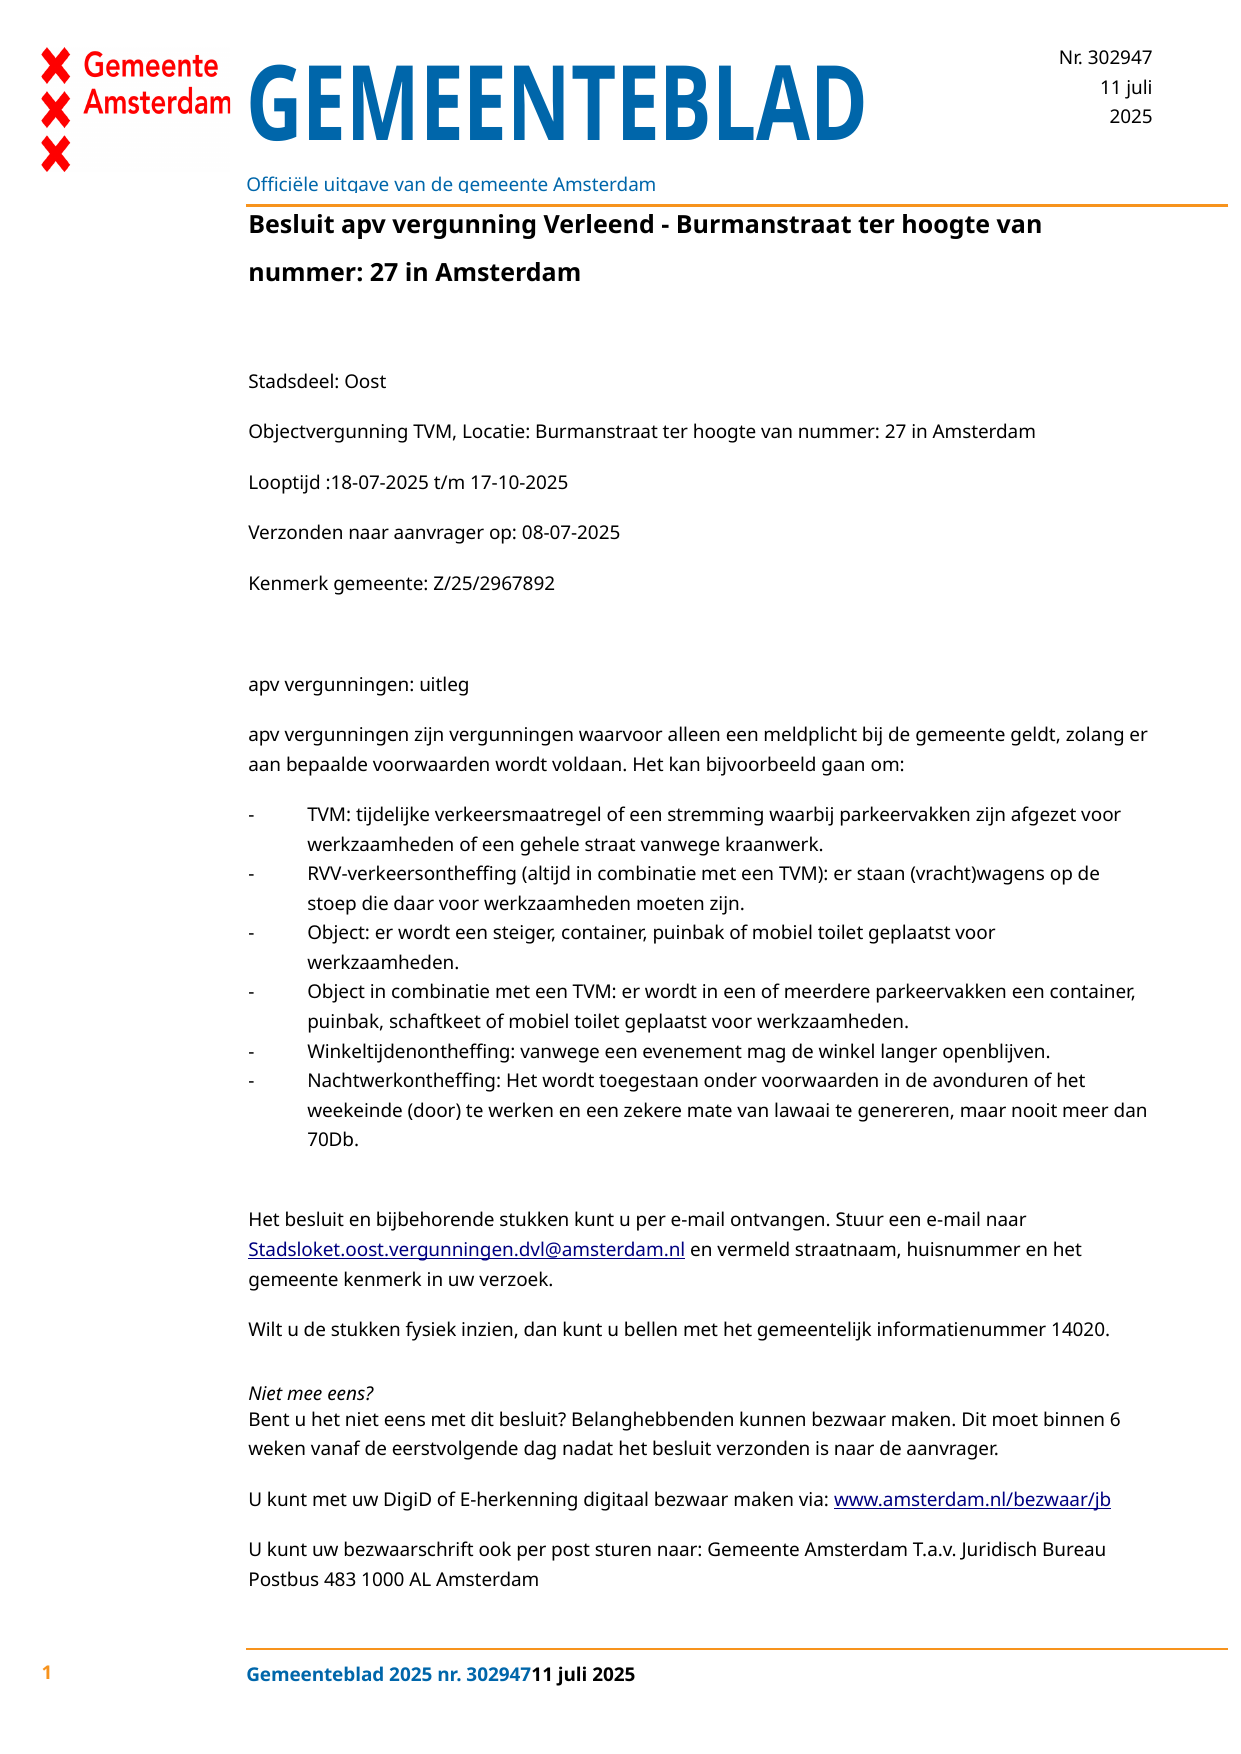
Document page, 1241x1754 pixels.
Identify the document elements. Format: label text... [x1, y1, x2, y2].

text Wilt u de stukken fysiek inzien, dan kunt u bellen met het gemeentelijk informatienummer 14020. [248, 1316, 1152, 1342]
text Besluit apv vergunning Verleend - Burmanstraat ter hoogte van nummer: 27 in Amsterdam [248, 207, 1152, 288]
text Het besluit en bijbehorende stukken kunt u per e-mail ontvangen. Stuur een e-mail naar Stadsloket.oost.vergunningen.dvl@amsterdam.nl en vermeld straatnaam, huisnummer en het gemeente kenmerk in uw verzoek. [248, 1207, 1152, 1292]
list Winkeltijdenontheffing: vanwege een evenement mag de winkel langer openblijven. [248, 1038, 1152, 1064]
text Kenmerk gemeente: Z/25/2967892 [248, 570, 1152, 596]
text Objectvergunning TVM, Locatie: Burmanstraat ter hoogte van nummer: 27 in Amsterdam [248, 419, 1152, 444]
text Bent u het niet eens met dit besluit? Belanghebbenden kunnen bezwaar maken. Dit moet binnen 6 weken vanaf de eerstvolgende dag nadat het besluit verzonden is naar de aanvrager. [248, 1406, 1152, 1461]
text U kunt uw bezwaarschrift ook per post sturen naar: Gemeente Amsterdam T.a.v. Juridisch Bureau Postbus 483 1000 AL Amsterdam [248, 1536, 1152, 1592]
text Verzonden naar aanvrager op: 08-07-2025 [248, 519, 1152, 545]
list RVV-verkeersontheffing (altijd in combinatie met een TVM): er staan (vracht)wagens op de stoep die daar voor werkzaamheden moeten zijn. [248, 860, 1152, 916]
list Object in combinatie met een TVM: er wordt in een of meerdere parkeervakken een container, puinbak, schaftkeet of mobiel toilet geplaatst voor werkzaamheden. [248, 979, 1152, 1034]
text U kunt met uw DigiD of E-herkenning digitaal bezwaar maken via: www.amsterdam.nl/bezwaar/jb [248, 1486, 1152, 1512]
text Niet mee eens? [248, 1380, 1152, 1406]
list Nachtwerkontheffing: Het wordt toegestaan onder voorwaarden in de avonduren of het weekeinde (door) te werken en een zekere mate van lawaai te genereren, maar nooit meer dan 70Db. [248, 1067, 1152, 1152]
text apv vergunningen zijn vergunningen waarvoor alleen een meldplicht bij de gemeente geldt, zolang er aan bepaalde voorwaarden wordt voldaan. Het kan bijvoorbeeld gaan om: [248, 721, 1152, 777]
list TVM: tijdelijke verkeersmaatregel of een stremming waarbij parkeervakken zijn afgezet voor werkzaamheden of een gehele straat vanwege kraanwerk. [248, 801, 1152, 857]
list Object: er wordt een steiger, container, puinbak of mobiel toilet geplaatst voor werkzaamheden. [248, 919, 1152, 975]
text Stadsdeel: Oost [248, 368, 1152, 394]
text Looptijd :18-07-2025 t/m 17-10-2025 [248, 469, 1152, 495]
picture [41, 47, 231, 172]
text apv vergunningen: uitleg [248, 671, 1152, 697]
